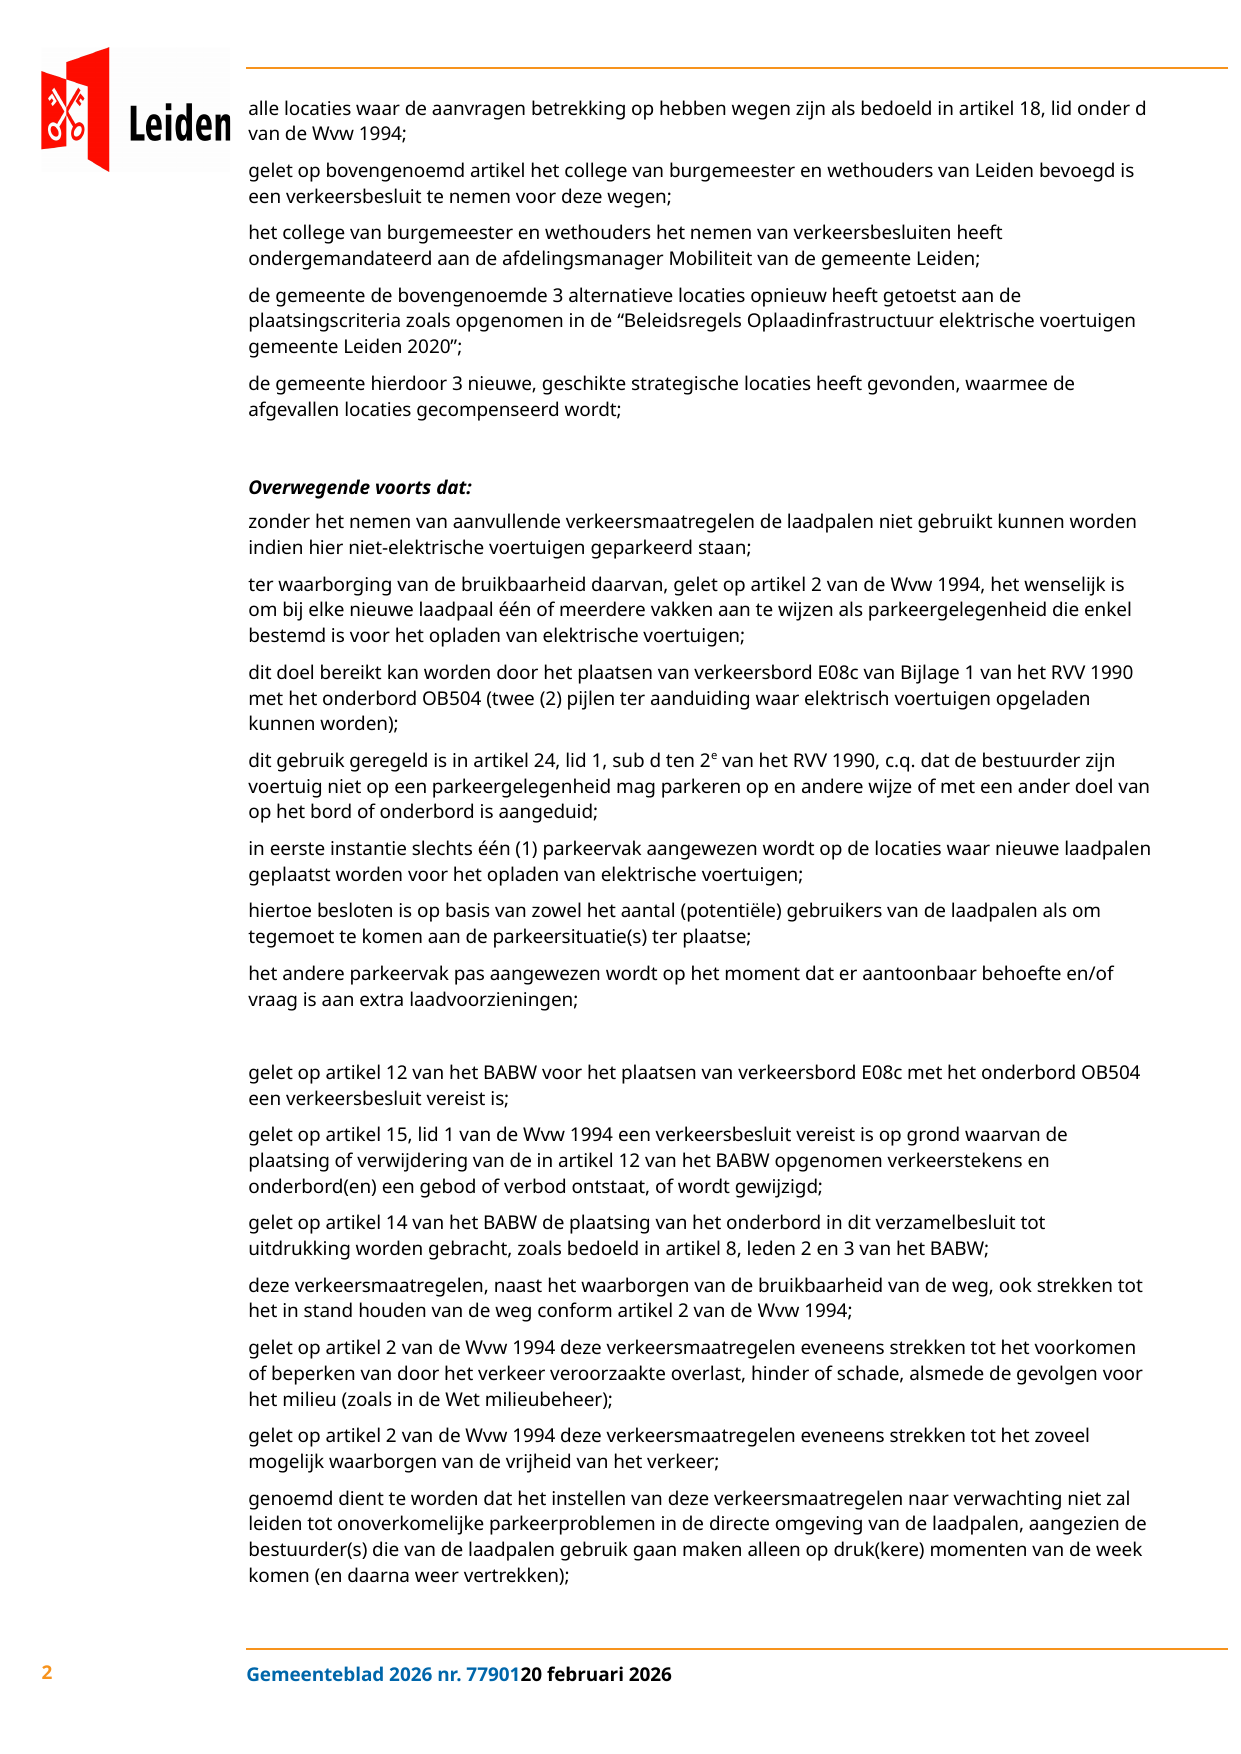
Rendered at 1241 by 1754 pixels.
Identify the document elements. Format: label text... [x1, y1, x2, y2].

text dit gebruik geregeld is in artikel 24, lid 1, sub d ten 2e van het RVV 1990, c.q. dat de bestuurder zijn voertuig niet op een parkeergelegenheid mag parkeren op en andere wijze of met een ander doel van op het bord of onderbord is aangeduid; [248, 747, 1152, 824]
text ter waarborging van de bruikbaarheid daarvan, gelet op artikel 2 van de Wvw 1994, het wenselijk is om bij elke nieuwe laadpaal één of meerdere vakken aan te wijzen als parkeergelegenheid die enkel bestemd is voor het opladen van elektrische voertuigen; [248, 571, 1152, 648]
text het college van burgemeester en wethouders het nemen van verkeersbesluiten heeft ondergemandateerd aan de afdelingsmanager Mobiliteit van de gemeente Leiden; [248, 219, 1152, 271]
text de gemeente hierdoor 3 nieuwe, geschikte strategische locaties heeft gevonden, waarmee de afgevallen locaties gecompenseerd wordt; [248, 370, 1152, 422]
text gelet op bovengenoemd artikel het college van burgemeester en wethouders van Leiden bevoegd is een verkeersbesluit te nemen voor deze wegen; [248, 157, 1152, 209]
text hiertoe besloten is op basis van zowel het aantal (potentiële) gebruikers van de laadpalen als om tegemoet te komen aan de parkeersituatie(s) ter plaatse; [248, 898, 1152, 949]
text de gemeente de bovengenoemde 3 alternatieve locaties opnieuw heeft getoetst aan de plaatsingscriteria zoals opgenomen in de “Beleidsregels Oplaadinfrastructuur elektrische voertuigen gemeente Leiden 2020”; [248, 282, 1152, 359]
text deze verkeersmaatregelen, naast het waarborgen van de bruikbaarheid van de weg, ook strekken tot het in stand houden van de weg conform artikel 2 van de Wvw 1994; [248, 1272, 1152, 1323]
text in eerste instantie slechts één (1) parkeervak aangewezen wordt op de locaties waar nieuwe laadpalen geplaatst worden voor het opladen van elektrische voertuigen; [248, 835, 1152, 887]
text gelet op artikel 2 van de Wvw 1994 deze verkeersmaatregelen eveneens strekken tot het zoveel mogelijk waarborgen van de vrijheid van het verkeer; [248, 1422, 1152, 1474]
text het andere parkeervak pas aangewezen wordt op het moment dat er aantoonbaar behoefte en/of vraag is aan extra laadvoorzieningen; [248, 960, 1152, 1011]
text gelet op artikel 14 van het BABW de plaatsing van het onderbord in dit verzamelbesluit tot uitdrukking worden gebracht, zoals bedoeld in artikel 8, leden 2 en 3 van het BABW; [248, 1209, 1152, 1261]
text alle locaties waar de aanvragen betrekking op hebben wegen zijn als bedoeld in artikel 18, lid onder d van de Wvw 1994; [248, 95, 1152, 146]
picture [41, 47, 231, 172]
text Overwegende voorts dat: [248, 474, 1152, 500]
text gelet op artikel 2 van de Wvw 1994 deze verkeersmaatregelen eveneens strekken tot het voorkomen of beperken van door het verkeer veroorzaakte overlast, hinder of schade, alsmede de gevolgen voor het milieu (zoals in de Wet milieubeheer); [248, 1334, 1152, 1412]
text zonder het nemen van aanvullende verkeersmaatregelen de laadpalen niet gebruikt kunnen worden indien hier niet-elektrische voertuigen geparkeerd staan; [248, 508, 1152, 560]
text gelet op artikel 15, lid 1 van de Wvw 1994 een verkeersbesluit vereist is op grond waarvan de plaatsing of verwijdering van de in artikel 12 van het BABW opgenomen verkeerstekens en onderbord(en) een gebod of verbod ontstaat, of wordt gewijzigd; [248, 1121, 1152, 1199]
text gelet op artikel 12 van het BABW voor het plaatsen van verkeersbord E08c met het onderbord OB504 een verkeersbesluit vereist is; [248, 1059, 1152, 1111]
text genoemd dient te worden dat het instellen van deze verkeersmaatregelen naar verwachting niet zal leiden tot onoverkomelijke parkeerproblemen in de directe omgeving van de laadpalen, aangezien de bestuurder(s) die van de laadpalen gebruik gaan maken alleen op druk(kere) momenten van de week komen (en daarna weer vertrekken); [248, 1485, 1152, 1588]
text dit doel bereikt kan worden door het plaatsen van verkeersbord E08c van Bijlage 1 van het RVV 1990 met het onderbord OB504 (twee (2) pijlen ter aanduiding waar elektrisch voertuigen opgeladen kunnen worden); [248, 659, 1152, 736]
